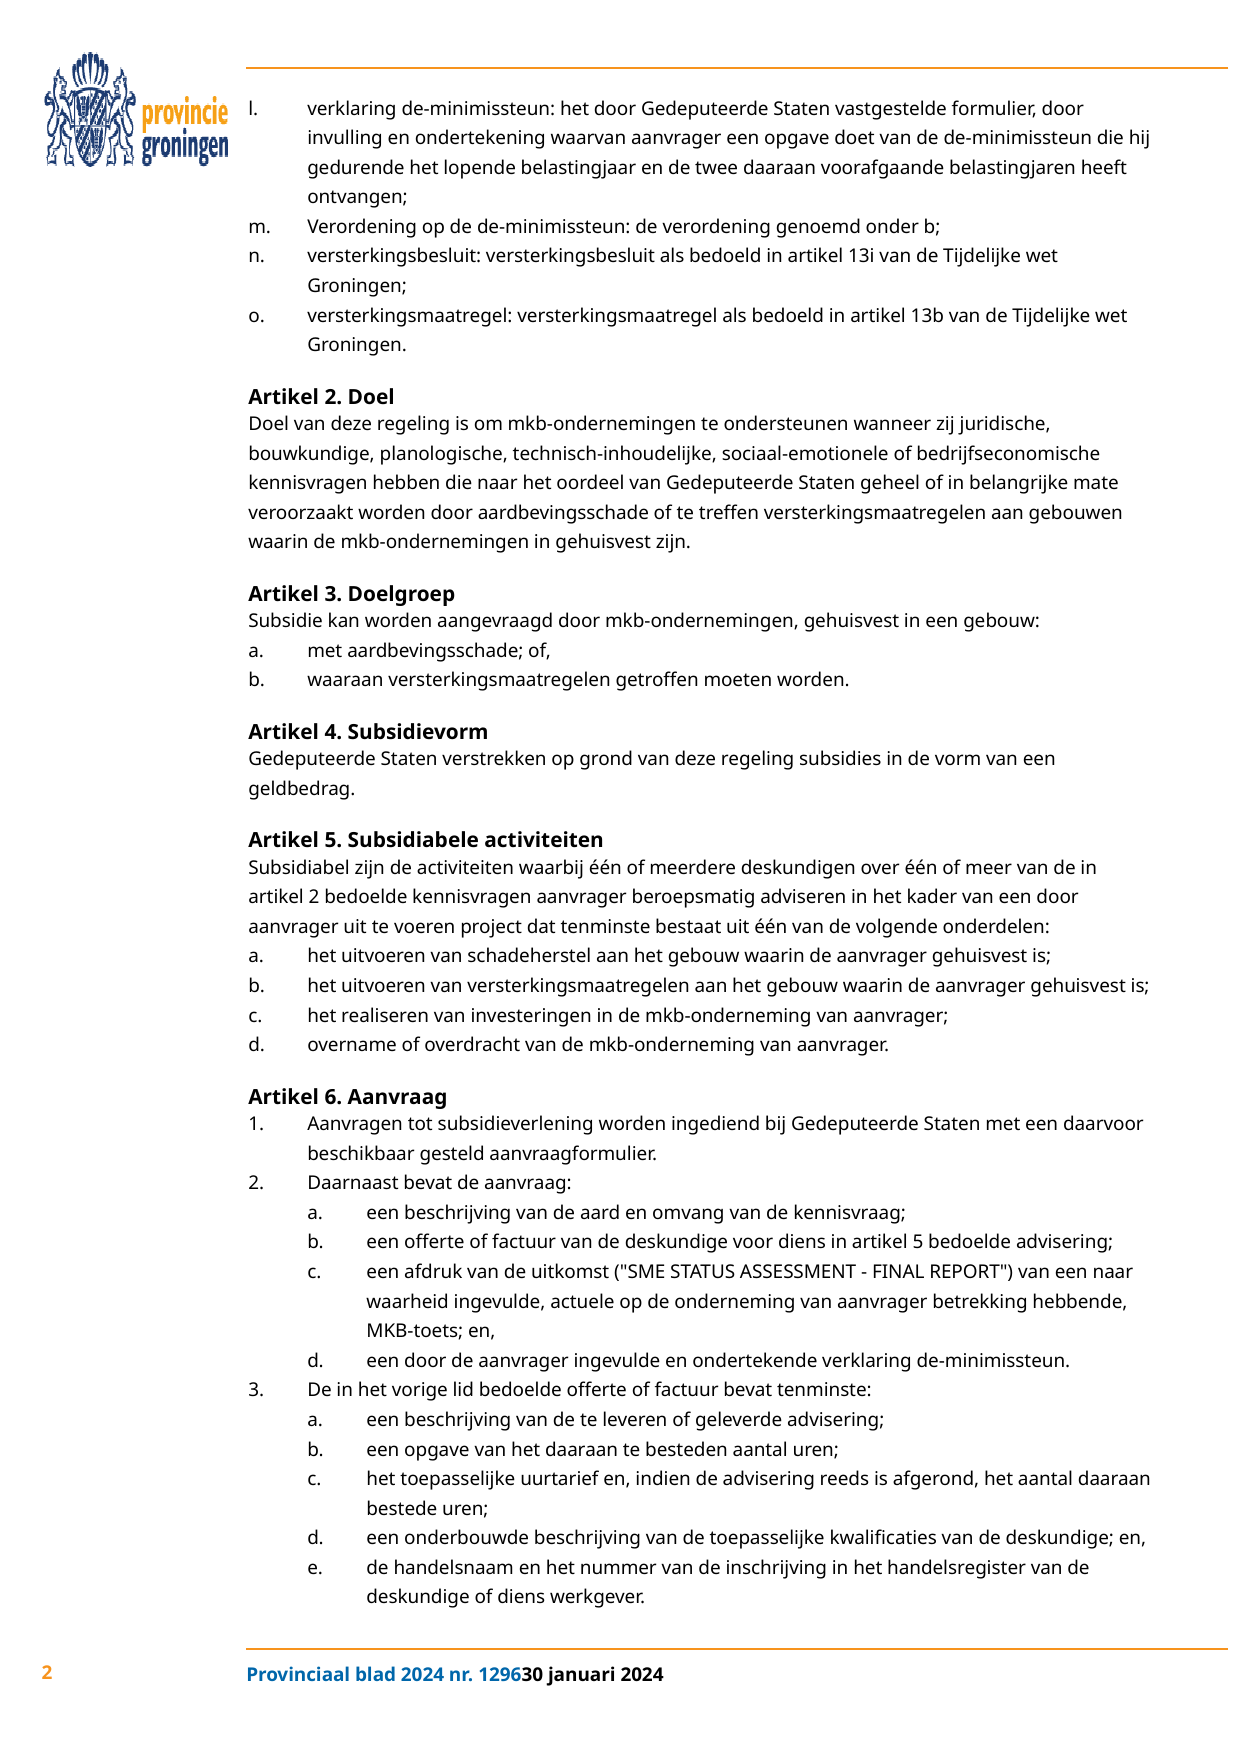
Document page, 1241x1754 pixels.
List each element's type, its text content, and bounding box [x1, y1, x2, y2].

text Subsidiabel zijn de activiteiten waarbij één of meerdere deskundigen over één of meer van de in artikel 2 bedoelde kennisvragen aanvrager beroepsmatig adviseren in het kader van een door aanvrager uit te voeren project dat tenminste bestaat uit één van de volgende onderdelen: [248, 854, 1152, 939]
list de handelsnaam en het nummer van de inschrijving in het handelsregister van de deskundige of diens werkgever. [307, 1554, 1152, 1609]
list met aardbevingsschade; of, [248, 637, 1152, 663]
list een afdruk van de uitkomst ("SME STATUS ASSESSMENT - FINAL REPORT") van een naar waarheid ingevulde, actuele op de onderneming van aanvrager betrekking hebbende, MKB-toets; en, [307, 1258, 1152, 1343]
text Doel van deze regeling is om mkb-ondernemingen te ondersteunen wanneer zij juridische, bouwkundige, planologische, technisch-inhoudelijke, sociaal-emotionele of bedrijfseconomische kennisvragen hebben die naar het oordeel van Gedeputeerde Staten geheel of in belangrijke mate veroorzaakt worden door aardbevingsschade of te treffen versterkingsmaatregelen aan gebouwen waarin de mkb-ondernemingen in gehuisvest zijn. [248, 410, 1152, 554]
list het uitvoeren van schadeherstel aan het gebouw waarin de aanvrager gehuisvest is; [248, 943, 1152, 968]
text Artikel 3. Doelgroep [248, 579, 1152, 607]
text Artikel 6. Aanvraag [248, 1082, 1152, 1110]
list het toepasselijke uurtarief en, indien de advisering reeds is afgerond, het aantal daaraan bestede uren; [307, 1465, 1152, 1521]
list versterkingsbesluit: versterkingsbesluit als bedoeld in artikel 13i van de Tijdelijke wet Groningen; [248, 243, 1152, 298]
text Artikel 2. Doel [248, 382, 1152, 410]
list Daarnaast bevat de aanvraag: [248, 1169, 1152, 1195]
picture [41, 47, 231, 172]
list versterkingsmaatregel: versterkingsmaatregel als bedoeld in artikel 13b van de Tijdelijke wet Groningen. [248, 302, 1152, 357]
list een beschrijving van de te leveren of geleverde advisering; [307, 1406, 1152, 1432]
text Subsidie kan worden aangevraagd door mkb-ondernemingen, gehuisvest in een gebouw: [248, 607, 1152, 633]
list Aanvragen tot subsidieverlening worden ingediend bij Gedeputeerde Staten met een daarvoor beschikbaar gesteld aanvraagformulier. [248, 1110, 1152, 1166]
text Gedeputeerde Staten verstrekken op grond van deze regeling subsidies in de vorm van een geldbedrag. [248, 746, 1152, 801]
list een onderbouwde beschrijving van de toepasselijke kwalificaties van de deskundige; en, [307, 1524, 1152, 1550]
list overname of overdracht van de mkb-onderneming van aanvrager. [248, 1031, 1152, 1057]
list Verordening op de de-minimissteun: de verordening genoemd onder b; [248, 213, 1152, 239]
list waaraan versterkingsmaatregelen getroffen moeten worden. [248, 667, 1152, 692]
list een opgave van het daaraan te besteden aantal uren; [307, 1436, 1152, 1461]
list het uitvoeren van versterkingsmaatregelen aan het gebouw waarin de aanvrager gehuisvest is; [248, 972, 1152, 998]
list het realiseren van investeringen in de mkb-onderneming van aanvrager; [248, 1002, 1152, 1028]
list De in het vorige lid bedoelde offerte of factuur bevat tenminste: [248, 1377, 1152, 1402]
list een door de aanvrager ingevulde en ondertekende verklaring de-minimissteun. [307, 1347, 1152, 1373]
text Artikel 5. Subsidiabele activiteiten [248, 826, 1152, 854]
list verklaring de-minimissteun: het door Gedeputeerde Staten vastgestelde formulier, door invulling en ondertekening waarvan aanvrager een opgave doet van de de-minimissteun die hij gedurende het lopende belastingjaar en de twee daaraan voorafgaande belastingjaren heeft ontvangen; [248, 95, 1152, 209]
text Artikel 4. Subsidievorm [248, 717, 1152, 746]
list een offerte of factuur van de deskundige voor diens in artikel 5 bedoelde advisering; [307, 1229, 1152, 1254]
list een beschrijving van de aard en omvang van de kennisvraag; [307, 1199, 1152, 1225]
